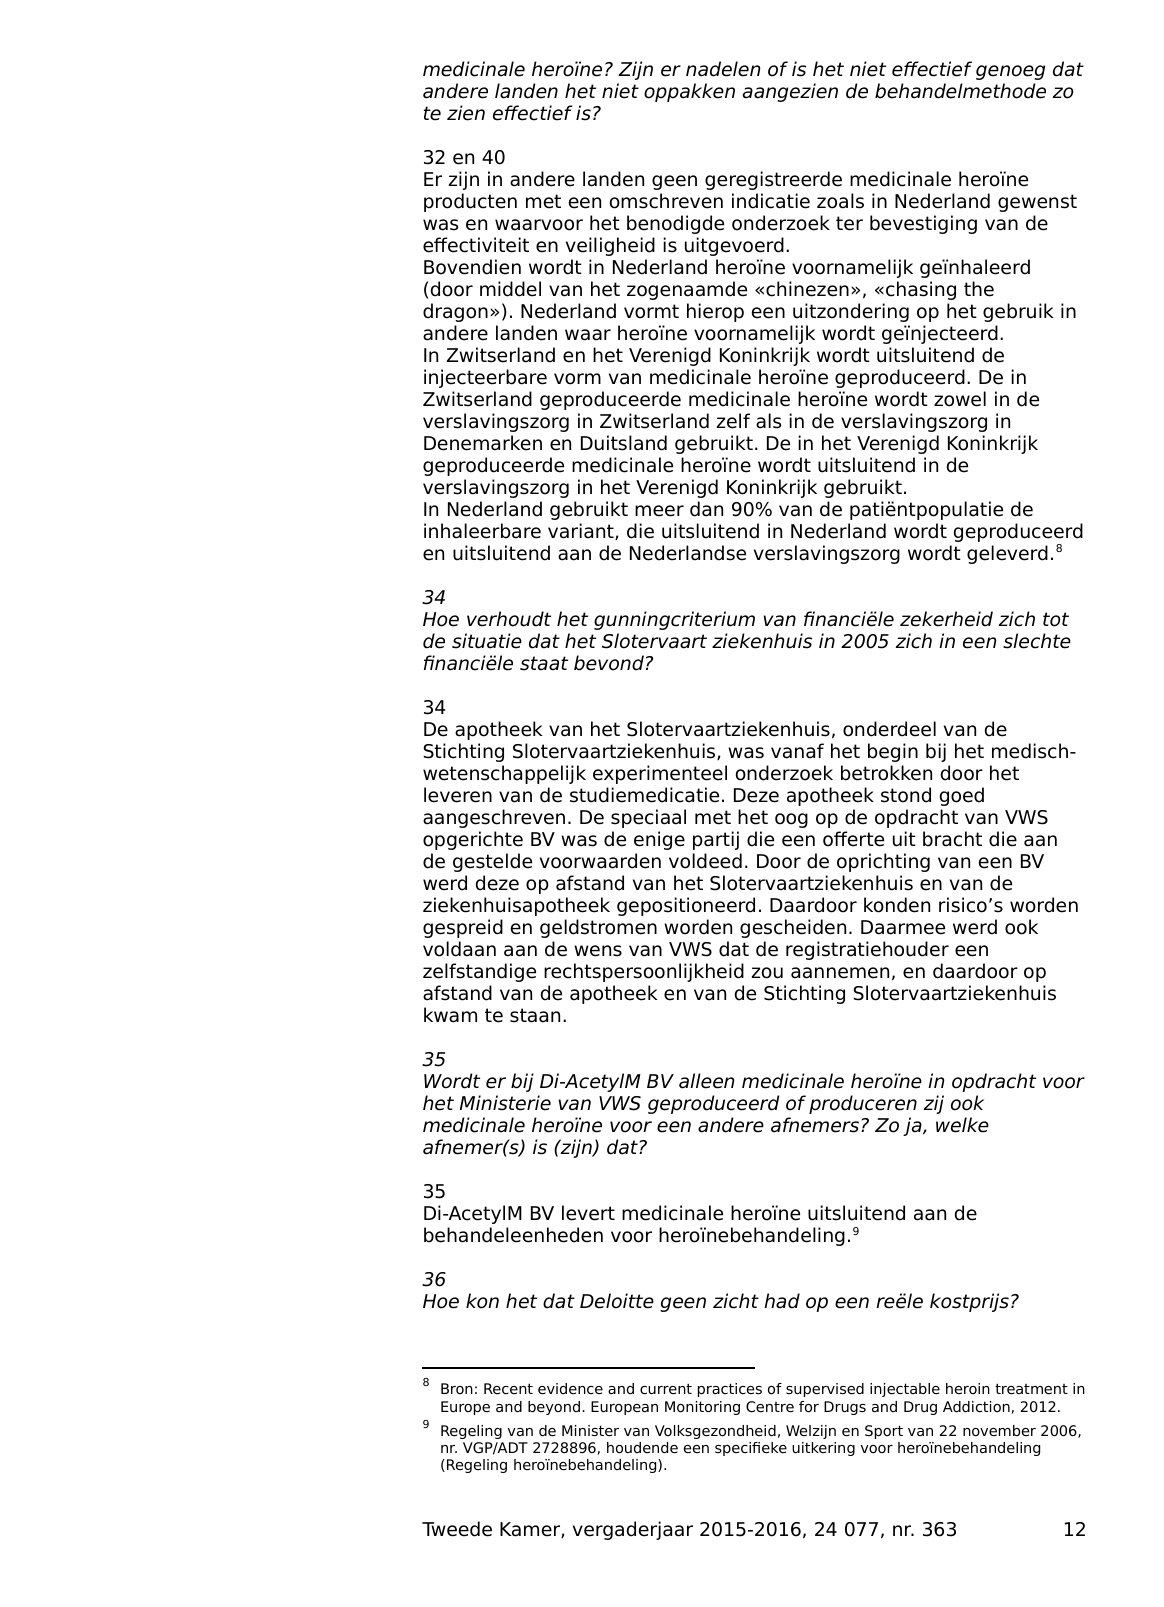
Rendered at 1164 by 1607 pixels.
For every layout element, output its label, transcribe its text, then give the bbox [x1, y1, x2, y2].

text 34 [422, 697, 1087, 719]
text 32 en 40 [422, 147, 1087, 169]
text Bron: Recent evidence and current practices of supervised injectable heroin treatment in Europe and beyond. European Monitoring Centre for Drugs and Drug Addiction, 2012. [422, 1377, 1087, 1416]
text medicinale heroïne? Zijn er nadelen of is het niet effectief genoeg dat andere landen het niet oppakken aangezien de behandelmethode zo te zien effectief is? [422, 59, 1087, 125]
text Bovendien wordt in Nederland heroïne voornamelijk geïnhaleerd (door middel van het zogenaamde «chinezen», «chasing the dragon»). Nederland vormt hierop een uitzondering op het gebruik in andere landen waar heroïne voornamelijk wordt geïnjecteerd. [422, 257, 1087, 345]
text 34 [422, 587, 1087, 609]
text Di-AcetylM BV levert medicinale heroïne uitsluitend aan de behandeleenheden voor heroïnebehandeling. [422, 1203, 1087, 1247]
text 35 [422, 1181, 1087, 1203]
text Wordt er bij Di-AcetylM BV alleen medicinale heroïne in opdracht voor het Ministerie van VWS geproduceerd of produceren zij ook medicinale heroïne voor een andere afnemers? Zo ja, welke afnemer(s) is (zijn) dat? [422, 1071, 1087, 1159]
text Hoe kon het dat Deloitte geen zicht had op een reële kostprijs? [422, 1291, 1087, 1313]
text 35 [422, 1049, 1087, 1071]
text 36 [422, 1269, 1087, 1291]
text Regeling van de Minister van Volksgezondheid, Welzijn en Sport van 22 november 2006, nr. VGP/ADT 2728896, houdende een specifieke uitkering voor heroïnebehandeling (Regeling heroïnebehandeling). [422, 1418, 1087, 1474]
text De apotheek van het Slotervaartziekenhuis, onderdeel van de Stichting Slotervaartziekenhuis, was vanaf het begin bij het medisch-wetenschappelijk experimenteel onderzoek betrokken door het leveren van de studiemedicatie. Deze apotheek stond goed aangeschreven. De speciaal met het oog op de opdracht van VWS opgerichte BV was de enige partij die een offerte uit bracht die aan de gestelde voorwaarden voldeed. Door de oprichting van een BV werd deze op afstand van het Slotervaartziekenhuis en van de ziekenhuisapotheek gepositioneerd. Daardoor konden risico’s worden gespreid en geldstromen worden gescheiden. Daarmee werd ook voldaan aan de wens van VWS dat de registratiehouder een zelfstandige rechtspersoonlijkheid zou aannemen, en daardoor op afstand van de apotheek en van de Stichting Slotervaartziekenhuis kwam te staan. [422, 719, 1087, 1027]
text Er zijn in andere landen geen geregistreerde medicinale heroïne producten met een omschreven indicatie zoals in Nederland gewenst was en waarvoor het benodigde onderzoek ter bevestiging van de effectiviteit en veiligheid is uitgevoerd. [422, 169, 1087, 257]
text Hoe verhoudt het gunningcriterium van financiële zekerheid zich tot de situatie dat het Slotervaart ziekenhuis in 2005 zich in een slechte financiële staat bevond? [422, 609, 1087, 675]
text In Zwitserland en het Verenigd Koninkrijk wordt uitsluitend de injecteerbare vorm van medicinale heroïne geproduceerd. De in Zwitserland geproduceerde medicinale heroïne wordt zowel in de verslavingszorg in Zwitserland zelf als in de verslavingszorg in Denemarken en Duitsland gebruikt. De in het Verenigd Koninkrijk geproduceerde medicinale heroïne wordt uitsluitend in de verslavingszorg in het Verenigd Koninkrijk gebruikt. [422, 345, 1087, 499]
text In Nederland gebruikt meer dan 90% van de patiëntpopulatie de inhaleerbare variant, die uitsluitend in Nederland wordt geproduceerd en uitsluitend aan de Nederlandse verslavingszorg wordt geleverd. [422, 499, 1087, 565]
